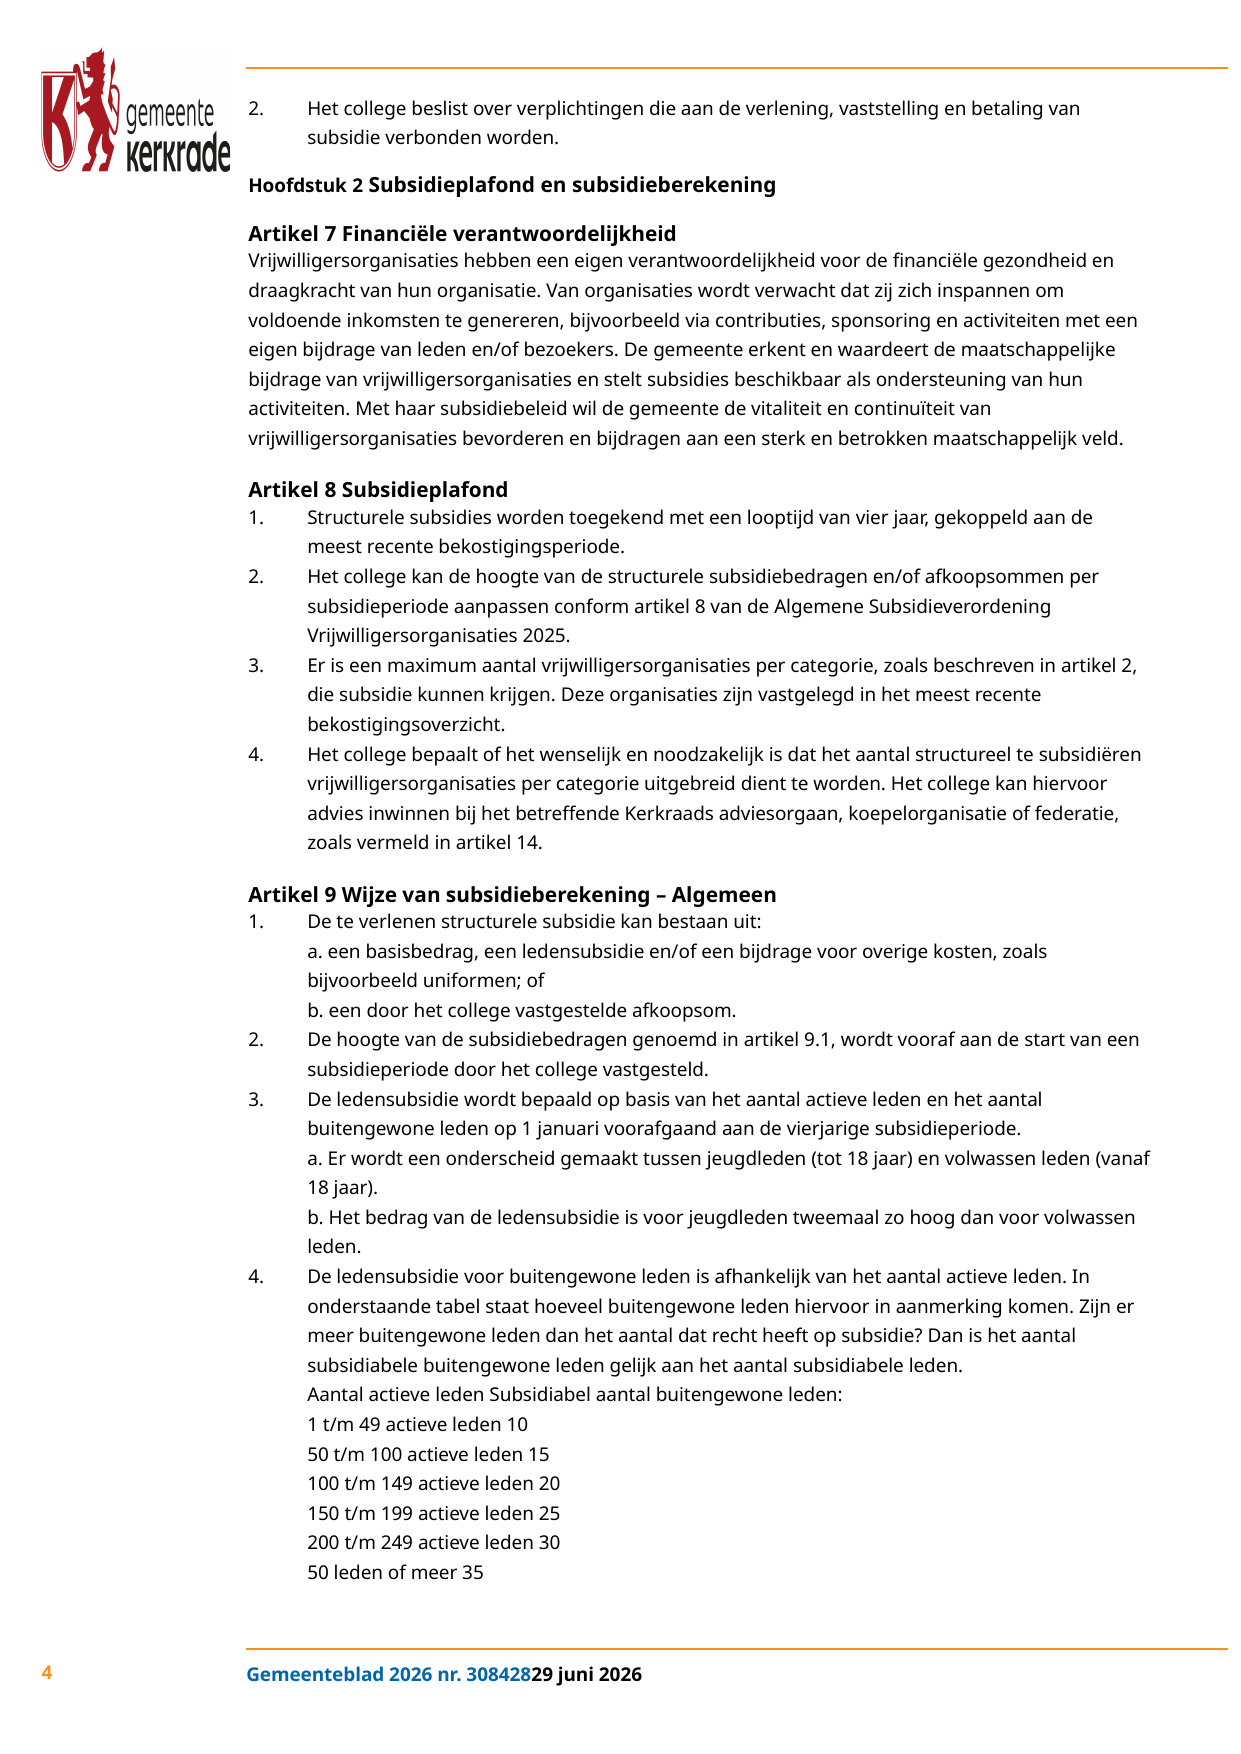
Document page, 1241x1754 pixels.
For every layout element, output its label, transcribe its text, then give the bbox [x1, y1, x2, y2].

list Het college bepaalt of het wenselijk en noodzakelijk is dat het aantal structureel te subsidiëren vrijwilligersorganisaties per categorie uitgebreid dient te worden. Het college kan hiervoor advies inwinnen bij het betreffende Kerkraads adviesorgaan, koepelorganisatie of federatie, zoals vermeld in artikel 14. [248, 741, 1152, 855]
list De hoogte van de subsidiebedragen genoemd in artikel 9.1, wordt vooraf aan de start van een subsidieperiode door het college vastgesteld. [248, 1027, 1152, 1082]
list Het college kan de hoogte van de structurele subsidiebedragen en/of afkoopsommen per subsidieperiode aanpassen conform artikel 8 van de Algemene Subsidieverordening Vrijwilligersorganisaties 2025. [248, 563, 1152, 648]
list 50 t/m 100 actieve leden 15 [248, 1441, 1152, 1467]
list De ledensubsidie wordt bepaald op basis van het aantal actieve leden en het aantal buitengewone leden op 1 januari voorafgaand aan de vierjarige subsidieperiode. [248, 1086, 1152, 1141]
list 50 leden of meer 35 [248, 1559, 1152, 1585]
text Artikel 7 Financiële verantwoordelijkheid [248, 219, 1152, 248]
text Artikel 8 Subsidieplafond [248, 476, 1152, 504]
list Het college beslist over verplichtingen die aan de verlening, vaststelling en betaling van subsidie verbonden worden. [248, 95, 1152, 150]
list De te verlenen structurele subsidie kan bestaan uit: [248, 908, 1152, 934]
picture [41, 47, 231, 172]
list 150 t/m 199 actieve leden 25 [248, 1500, 1152, 1526]
list 200 t/m 249 actieve leden 30 [248, 1529, 1152, 1555]
text Vrijwilligersorganisaties hebben een eigen verantwoordelijkheid voor de financiële gezondheid en draagkracht van hun organisatie. Van organisaties wordt verwacht dat zij zich inspannen om voldoende inkomsten te genereren, bijvoorbeeld via contributies, sponsoring en activiteiten met een eigen bijdrage van leden en/of bezoekers. De gemeente erkent en waardeert de maatschappelijke bijdrage van vrijwilligersorganisaties en stelt subsidies beschikbaar als ondersteuning van hun activiteiten. Met haar subsidiebeleid wil de gemeente de vitaliteit en continuïteit van vrijwilligersorganisaties bevorderen en bijdragen aan een sterk en betrokken maatschappelijk veld. [248, 248, 1152, 451]
list De ledensubsidie voor buitengewone leden is afhankelijk van het aantal actieve leden. In onderstaande tabel staat hoeveel buitengewone leden hiervoor in aanmerking komen. Zijn er meer buitengewone leden dan het aantal dat recht heeft op subsidie? Dan is het aantal subsidiabele buitengewone leden gelijk aan het aantal subsidiabele leden. [248, 1263, 1152, 1378]
list 1 t/m 49 actieve leden 10 [248, 1411, 1152, 1437]
list a. Er wordt een onderscheid gemaakt tussen jeugdleden (tot 18 jaar) en volwassen leden (vanaf 18 jaar). [248, 1145, 1152, 1200]
list Aantal actieve leden Subsidiabel aantal buitengewone leden: [248, 1382, 1152, 1407]
text Hoofdstuk 2 Subsidieplafond en subsidieberekening [248, 170, 1152, 198]
text Artikel 9 Wijze van subsidieberekening – Algemeen [248, 880, 1152, 908]
list a. een basisbedrag, een ledensubsidie en/of een bijdrage voor overige kosten, zoals bijvoorbeeld uniformen; of [248, 938, 1152, 993]
list b. Het bedrag van de ledensubsidie is voor jeugdleden tweemaal zo hoog dan voor volwassen leden. [248, 1204, 1152, 1259]
list Structurele subsidies worden toegekend met een looptijd van vier jaar, gekoppeld aan de meest recente bekostigingsperiode. [248, 504, 1152, 559]
list 100 t/m 149 actieve leden 20 [248, 1470, 1152, 1496]
list b. een door het college vastgestelde afkoopsom. [248, 997, 1152, 1023]
list Er is een maximum aantal vrijwilligersorganisaties per categorie, zoals beschreven in artikel 2, die subsidie kunnen krijgen. Deze organisaties zijn vastgelegd in het meest recente bekostigingsoverzicht. [248, 652, 1152, 737]
